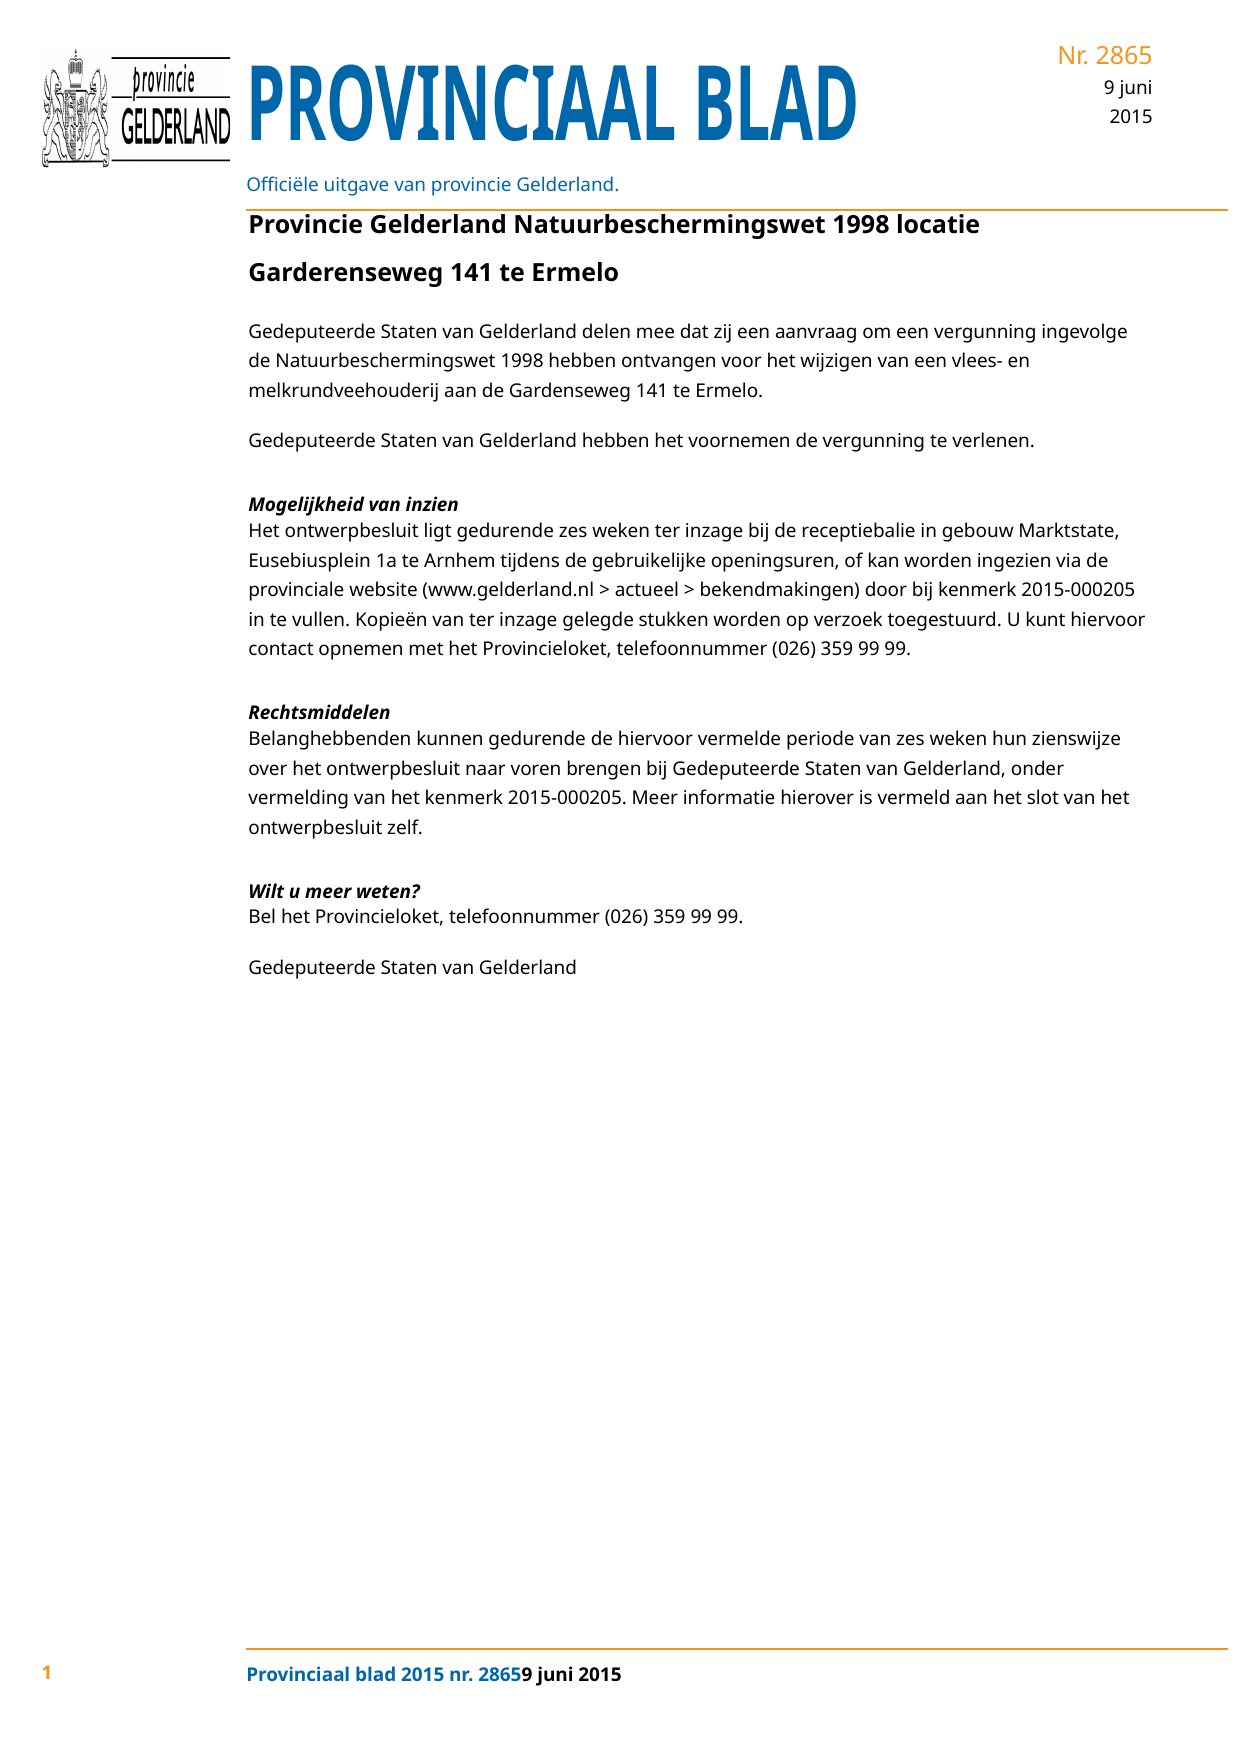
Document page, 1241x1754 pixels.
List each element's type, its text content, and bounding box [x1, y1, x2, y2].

text Provincie Gelderland Natuurbeschermingswet 1998 locatie Garderenseweg 141 te Ermelo [248, 211, 1152, 288]
text Gedeputeerde Staten van Gelderland hebben het voornemen de vergunning te verlenen. [248, 427, 1152, 453]
picture [41, 47, 231, 172]
text Gedeputeerde Staten van Gelderland delen mee dat zij een aanvraag om een vergunning ingevolge de Natuurbeschermingswet 1998 hebben ontvangen voor het wijzigen van een vlees- en melkrundveehouderij aan de Gardenseweg 141 te Ermelo. [248, 318, 1152, 403]
text Rechtsmiddelen [248, 699, 1152, 725]
text Wilt u meer weten? [248, 878, 1152, 904]
text Belanghebbenden kunnen gedurende de hiervoor vermelde periode van zes weken hun zienswijze over het ontwerpbesluit naar voren brengen bij Gedeputeerde Staten van Gelderland, onder vermelding van het kenmerk 2015-000205. Meer informatie hierover is vermeld aan het slot van het ontwerpbesluit zelf. [248, 725, 1152, 840]
text Gedeputeerde Staten van Gelderland [248, 954, 1152, 980]
text Het ontwerpbesluit ligt gedurende zes weken ter inzage bij de receptiebalie in gebouw Marktstate, Eusebiusplein 1a te Arnhem tijdens de gebruikelijke openingsuren, of kan worden ingezien via de provinciale website (www.gelderland.nl > actueel > bekendmakingen) door bij kenmerk 2015-000205 in te vullen. Kopieën van ter inzage gelegde stukken worden op verzoek toegestuurd. U kunt hiervoor contact opnemen met het Provincieloket, telefoonnummer (026) 359 99 99. [248, 517, 1152, 661]
text Mogelijkheid van inzien [248, 491, 1152, 517]
text Bel het Provincieloket, telefoonnummer (026) 359 99 99. [248, 904, 1152, 929]
